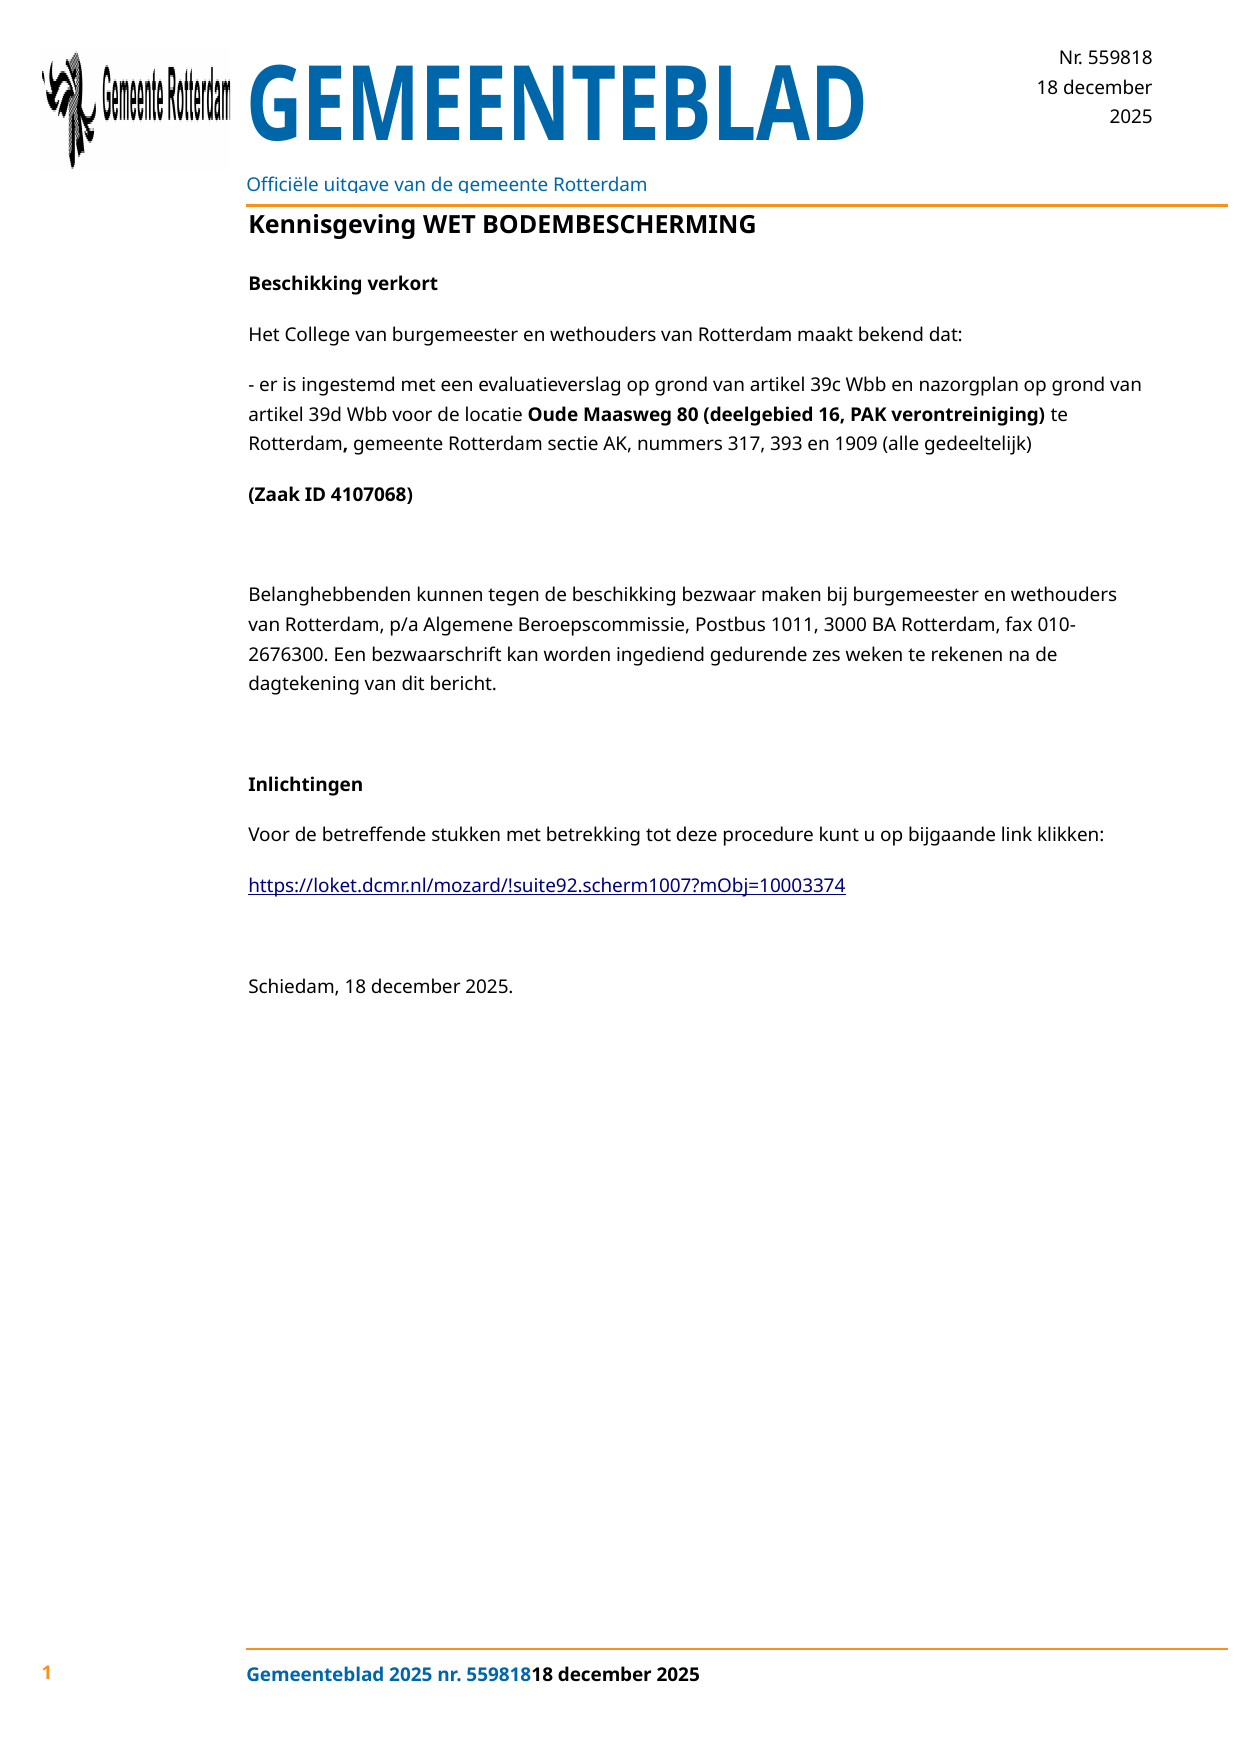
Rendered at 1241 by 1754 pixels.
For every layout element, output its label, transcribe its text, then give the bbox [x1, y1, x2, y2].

text https://loket.dcmr.nl/mozard/!suite92.scherm1007?mObj=10003374 [248, 872, 1152, 898]
text Voor de betreffende stukken met betrekking tot deze procedure kunt u op bijgaande link klikken: [248, 822, 1152, 847]
text Schiedam, 18 december 2025. [248, 973, 1152, 998]
text Belanghebbenden kunnen tegen de beschikking bezwaar maken bij burgemeester en wethouders van Rotterdam, p/a Algemene Beroepscommissie, Postbus 1011, 3000 BA Rotterdam, fax 010-2676300. Een bezwaarschrift kan worden ingediend gedurende zes weken te rekenen na de dagtekening van dit bericht. [248, 582, 1152, 696]
text Kennisgeving WET BODEMBESCHERMING [248, 207, 1152, 241]
text Beschikking verkort [248, 270, 1152, 296]
picture [41, 47, 231, 172]
text - er is ingestemd met een evaluatieverslag op grond van artikel 39c Wbb en nazorgplan op grond van artikel 39d Wbb voor de locatie Oude Maasweg 80 (deelgebied 16, PAK verontreiniging) te Rotterdam, gemeente Rotterdam sectie AK, nummers 317, 393 en 1909 (alle gedeeltelijk) [248, 371, 1152, 456]
text (Zaak ID 4107068) [248, 481, 1152, 506]
text Inlichtingen [248, 771, 1152, 797]
text Het College van burgemeester en wethouders van Rotterdam maakt bekend dat: [248, 321, 1152, 346]
